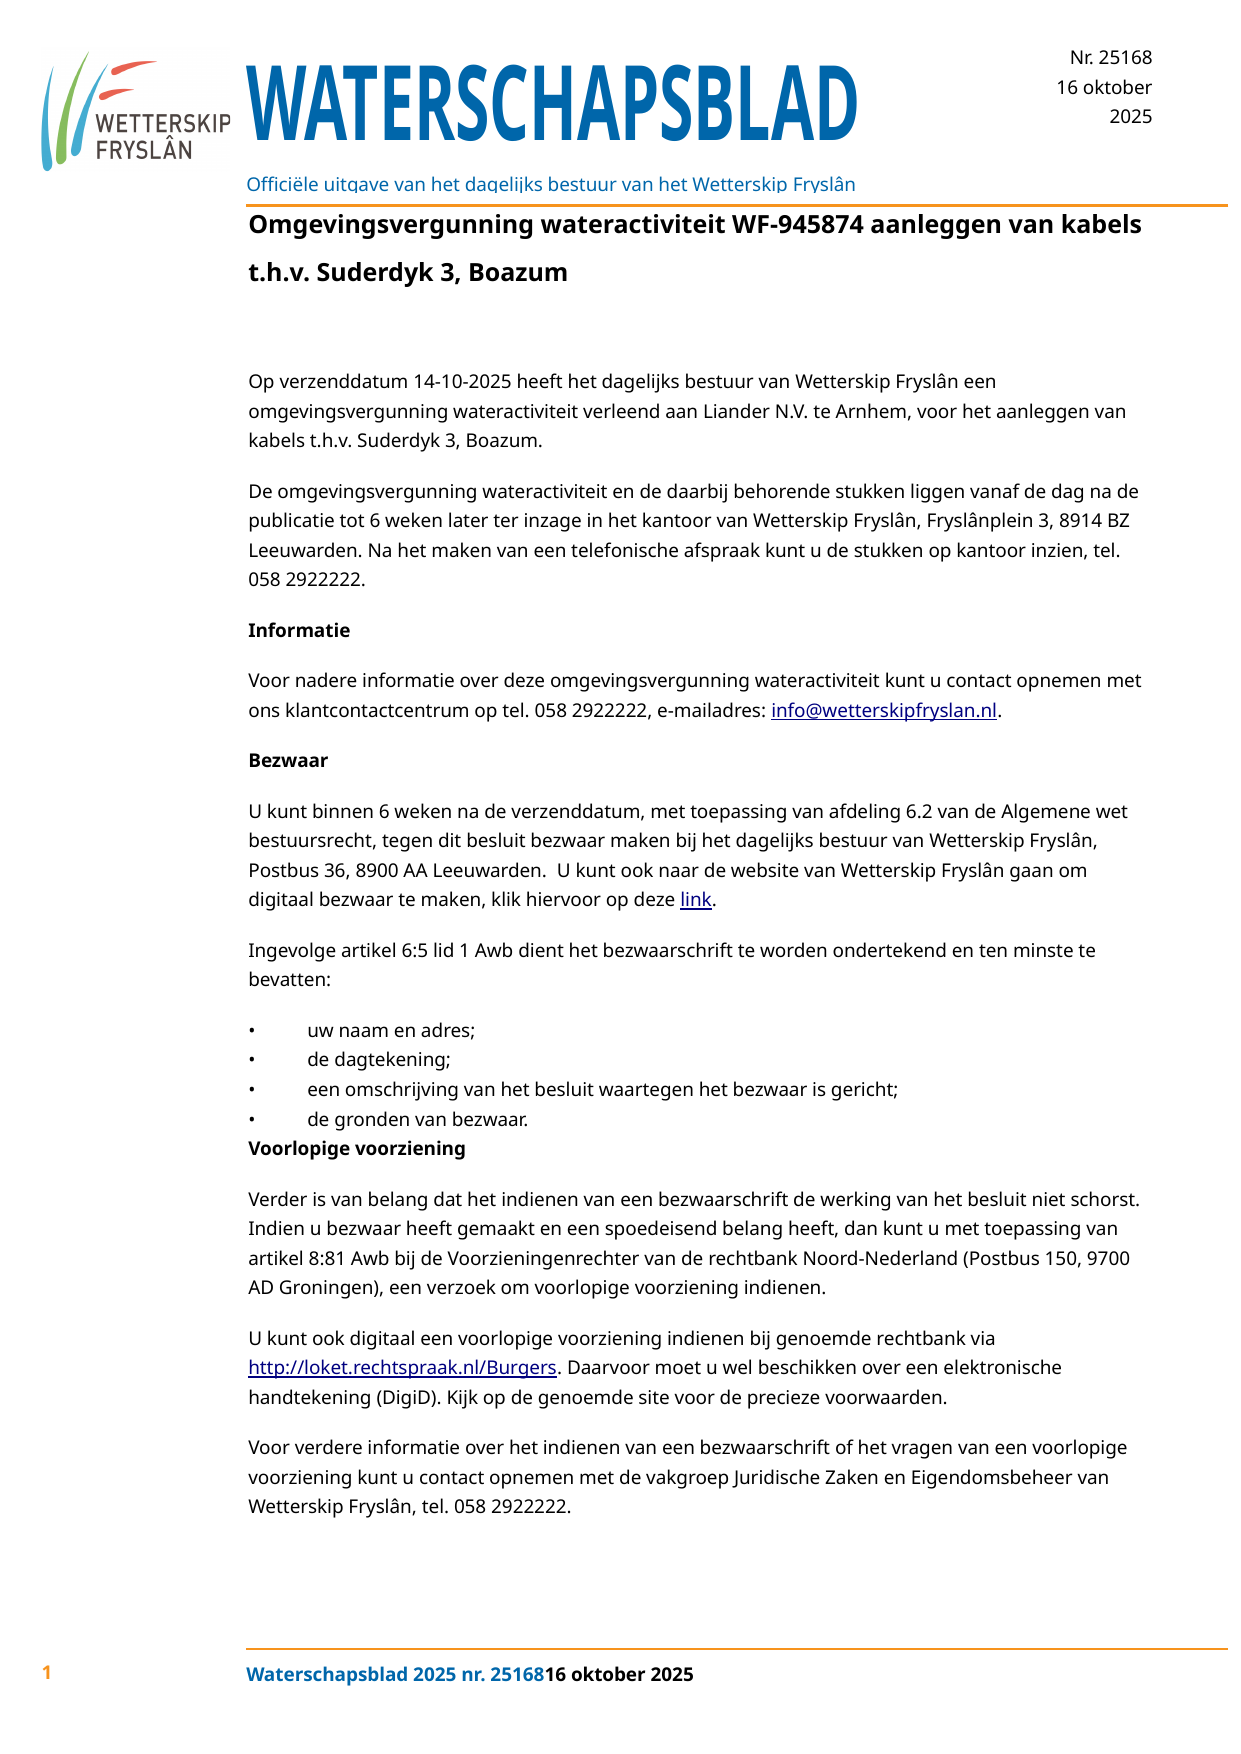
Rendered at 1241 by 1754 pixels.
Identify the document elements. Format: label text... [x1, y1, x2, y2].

picture [41, 47, 231, 172]
text Verder is van belang dat het indienen van een bezwaarschrift de werking van het besluit niet schorst. Indien u bezwaar heeft gemaakt en een spoedeisend belang heeft, dan kunt u met toepassing van artikel 8:81 Awb bij de Voorzieningenrechter van de rechtbank Noord-Nederland (Postbus 150, 9700 AD Groningen), een verzoek om voorlopige voorziening indienen. [248, 1186, 1152, 1300]
list uw naam en adres; [248, 1017, 1152, 1043]
text Voor nadere informatie over deze omgevingsvergunning wateractiviteit kunt u contact opnemen met ons klantcontactcentrum op tel. 058 2922222, e-mailadres: info@wetterskipfryslan.nl. [248, 667, 1152, 723]
text Omgevingsvergunning wateractiviteit WF-945874 aanleggen van kabels t.h.v. Suderdyk 3, Boazum [248, 207, 1152, 288]
list de gronden van bezwaar. [248, 1106, 1152, 1132]
text De omgevingsvergunning wateractiviteit en de daarbij behorende stukken liggen vanaf de dag na de publicatie tot 6 weken later ter inzage in het kantoor van Wetterskip Fryslân, Fryslânplein 3, 8914 BZ Leeuwarden. Na het maken van een telefonische afspraak kunt u de stukken op kantoor inzien, tel. 058 2922222. [248, 478, 1152, 592]
text Informatie [248, 617, 1152, 643]
text Voor verdere informatie over het indienen van een bezwaarschrift of het vragen van een voorlopige voorziening kunt u contact opnemen met de vakgroep Juridische Zaken en Eigendomsbeheer van Wetterskip Fryslân, tel. 058 2922222. [248, 1434, 1152, 1519]
text Bezwaar [248, 747, 1152, 773]
text Op verzenddatum 14-10-2025 heeft het dagelijks bestuur van Wetterskip Fryslân een omgevingsvergunning wateractiviteit verleend aan Liander N.V. te Arnhem, voor het aanleggen van kabels t.h.v. Suderdyk 3, Boazum. [248, 368, 1152, 453]
list de dagtekening; [248, 1047, 1152, 1072]
text Voorlopige voorziening [248, 1135, 1152, 1161]
text U kunt binnen 6 weken na de verzenddatum, met toepassing van afdeling 6.2 van de Algemene wet bestuursrecht, tegen dit besluit bezwaar maken bij het dagelijks bestuur van Wetterskip Fryslân, Postbus 36, 8900 AA Leeuwarden. U kunt ook naar de website van Wetterskip Fryslân gaan om digitaal bezwaar te maken, klik hiervoor op deze link. [248, 798, 1152, 912]
text U kunt ook digitaal een voorlopige voorziening indienen bij genoemde rechtbank via http://loket.rechtspraak.nl/Burgers. Daarvoor moet u wel beschikken over een elektronische handtekening (DigiD). Kijk op de genoemde site voor de precieze voorwaarden. [248, 1325, 1152, 1410]
text Ingevolge artikel 6:5 lid 1 Awb dient het bezwaarschrift te worden ondertekend en ten minste te bevatten: [248, 937, 1152, 992]
list een omschrijving van het besluit waartegen het bezwaar is gericht; [248, 1076, 1152, 1102]
